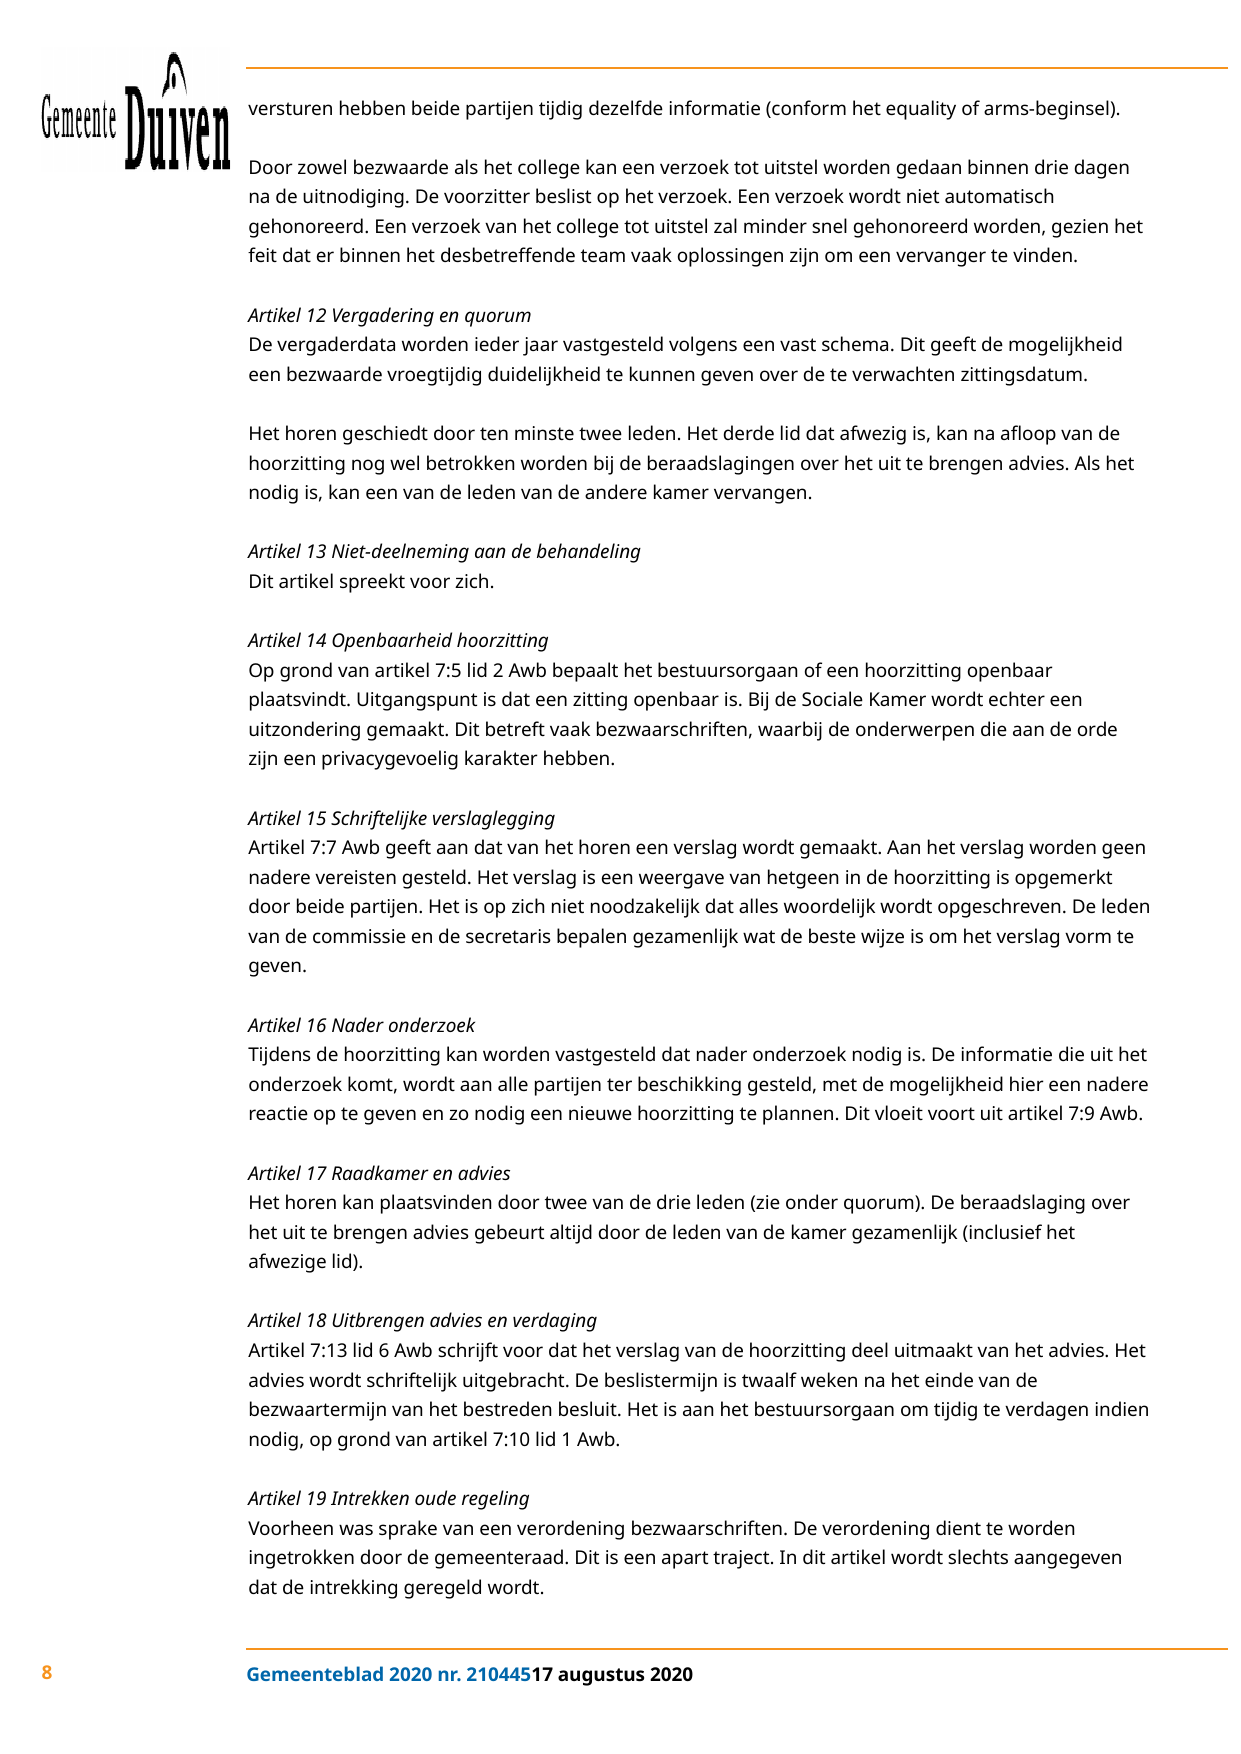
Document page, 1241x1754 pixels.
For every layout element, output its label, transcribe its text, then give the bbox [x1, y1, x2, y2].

text Artikel 13 Niet-deelneming aan de behandeling [248, 538, 1152, 564]
text Artikel 18 Uitbrengen advies en verdaging [248, 1308, 1152, 1333]
text Dit artikel spreekt voor zich. [248, 568, 1152, 594]
text Voorheen was sprake van een verordening bezwaarschriften. De verordening dient te worden ingetrokken door de gemeenteraad. Dit is een apart traject. In dit artikel wordt slechts aangegeven dat de intrekking geregeld wordt. [248, 1515, 1152, 1600]
text Artikel 17 Raadkamer en advies [248, 1160, 1152, 1186]
text Tijdens de hoorzitting kan worden vastgesteld dat nader onderzoek nodig is. De informatie die uit het onderzoek komt, wordt aan alle partijen ter beschikking gesteld, met de mogelijkheid hier een nadere reactie op te geven en zo nodig een nieuwe hoorzitting te plannen. Dit vloeit voort uit artikel 7:9 Awb. [248, 1041, 1152, 1126]
text Artikel 14 Openbaarheid hoorzitting [248, 627, 1152, 653]
text Artikel 7:7 Awb geeft aan dat van het horen een verslag wordt gemaakt. Aan het verslag worden geen nadere vereisten gesteld. Het verslag is een weergave van hetgeen in de hoorzitting is opgemerkt door beide partijen. Het is op zich niet noodzakelijk dat alles woordelijk wordt opgeschreven. De leden van de commissie en de secretaris bepalen gezamenlijk wat de beste wijze is om het verslag vorm te geven. [248, 834, 1152, 978]
text De vergaderdata worden ieder jaar vastgesteld volgens een vast schema. Dit geeft de mogelijkheid een bezwaarde vroegtijdig duidelijkheid te kunnen geven over de te verwachten zittingsdatum. [248, 331, 1152, 387]
text Door zowel bezwaarde als het college kan een verzoek tot uitstel worden gedaan binnen drie dagen na de uitnodiging. De voorzitter beslist op het verzoek. Een verzoek wordt niet automatisch gehonoreerd. Een verzoek van het college tot uitstel zal minder snel gehonoreerd worden, gezien het feit dat er binnen het desbetreffende team vaak oplossingen zijn om een vervanger te vinden. [248, 154, 1152, 268]
text Op grond van artikel 7:5 lid 2 Awb bepaalt het bestuursorgaan of een hoorzitting openbaar plaatsvindt. Uitgangspunt is dat een zitting openbaar is. Bij de Sociale Kamer wordt echter een uitzondering gemaakt. Dit betreft vaak bezwaarschriften, waarbij de onderwerpen die aan de orde zijn een privacygevoelig karakter hebben. [248, 657, 1152, 771]
text Het horen kan plaatsvinden door twee van de drie leden (zie onder quorum). De beraadslaging over het uit te brengen advies gebeurt altijd door de leden van de kamer gezamenlijk (inclusief het afwezige lid). [248, 1189, 1152, 1274]
text Artikel 16 Nader onderzoek [248, 1012, 1152, 1038]
text Artikel 7:13 lid 6 Awb schrijft voor dat het verslag van de hoorzitting deel uitmaakt van het advies. Het advies wordt schriftelijk uitgebracht. De beslistermijn is twaalf weken na het einde van de bezwaartermijn van het bestreden besluit. Het is aan het bestuursorgaan om tijdig te verdagen indien nodig, op grond van artikel 7:10 lid 1 Awb. [248, 1337, 1152, 1452]
text Artikel 19 Intrekken oude regeling [248, 1485, 1152, 1511]
text Artikel 15 Schriftelijke verslaglegging [248, 805, 1152, 831]
text Het horen geschiedt door ten minste twee leden. Het derde lid dat afwezig is, kan na afloop van de hoorzitting nog wel betrokken worden bij de beraadslagingen over het uit te brengen advies. Als het nodig is, kan een van de leden van de andere kamer vervangen. [248, 420, 1152, 505]
picture [41, 47, 231, 172]
text Artikel 12 Vergadering en quorum [248, 302, 1152, 328]
text versturen hebben beide partijen tijdig dezelfde informatie (conform het equality of arms-beginsel). [248, 95, 1152, 121]
